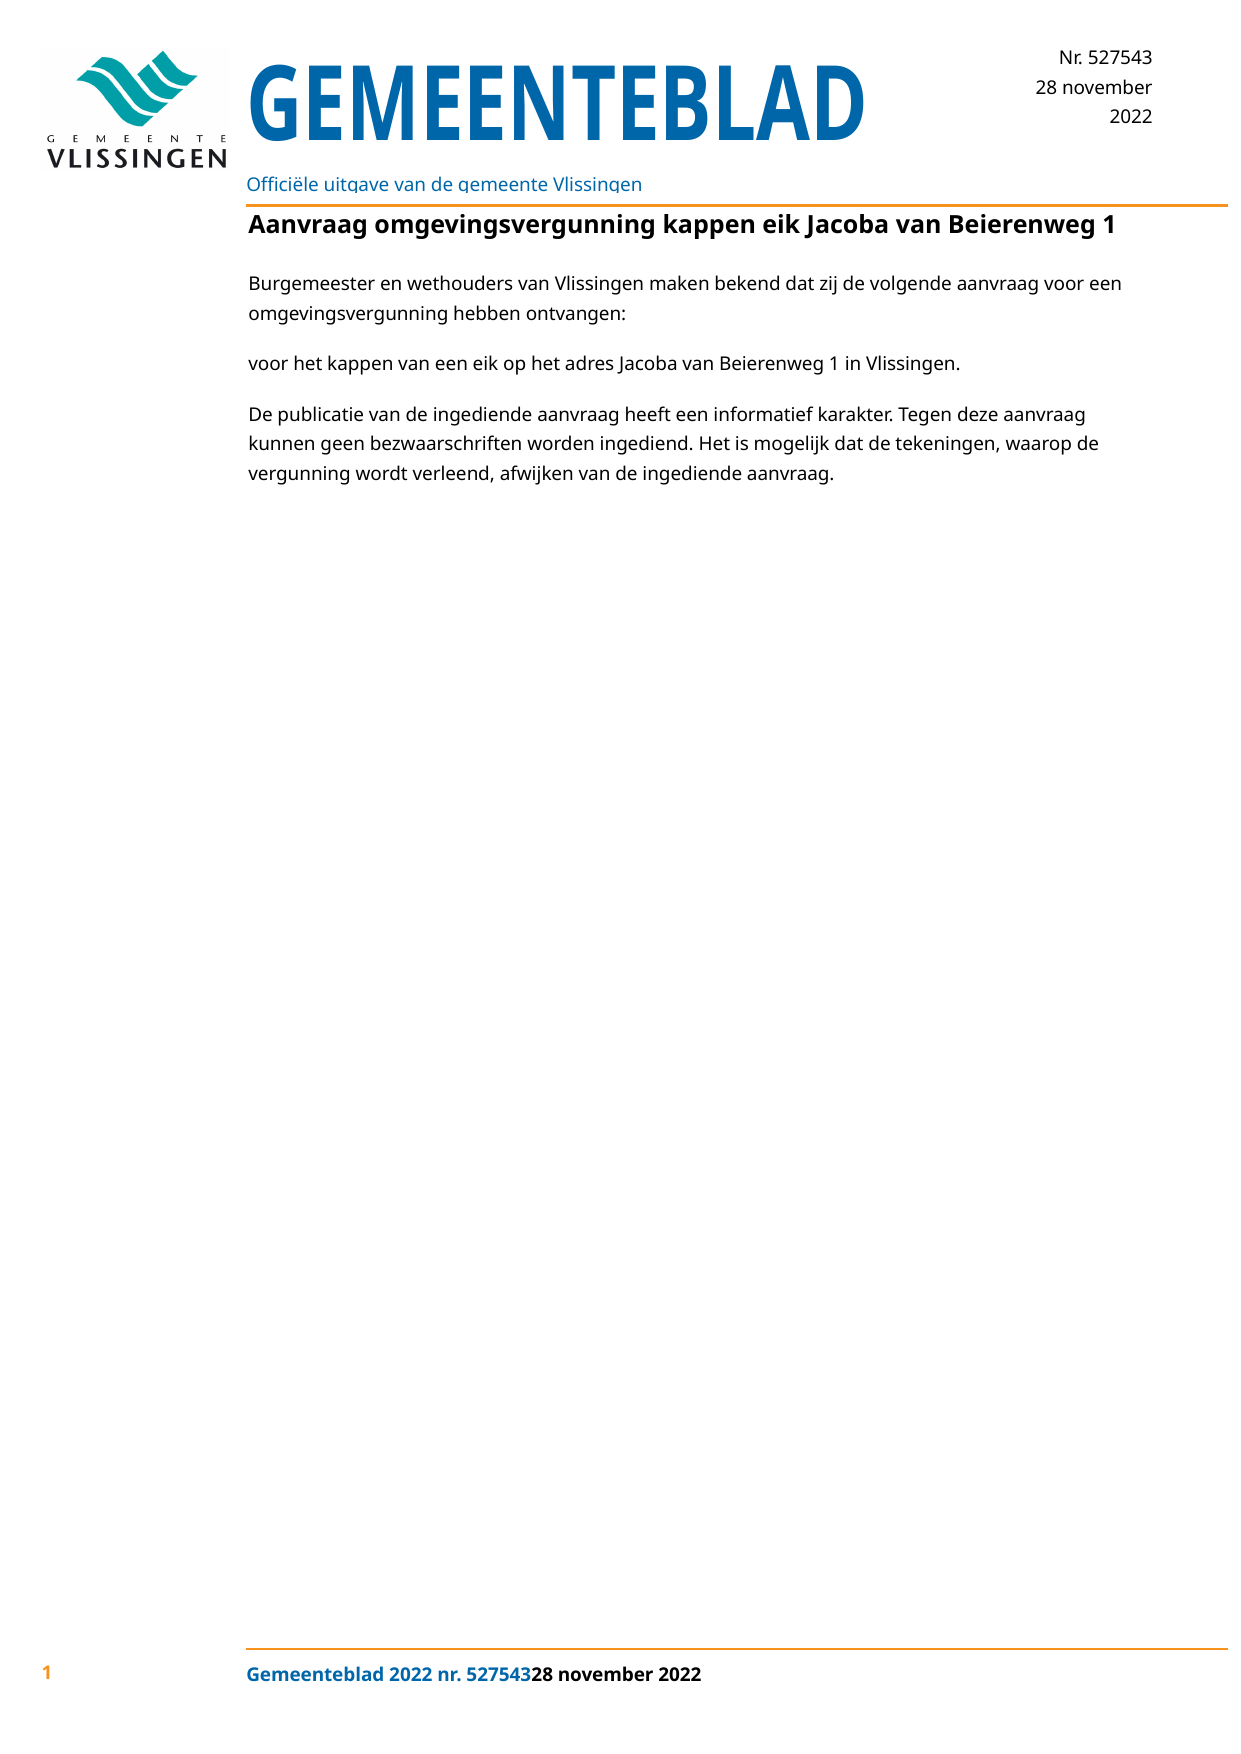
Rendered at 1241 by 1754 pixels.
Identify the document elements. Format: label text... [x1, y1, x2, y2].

picture [41, 47, 231, 172]
text voor het kappen van een eik op het adres Jacoba van Beierenweg 1 in Vlissingen. [248, 350, 1152, 376]
text Aanvraag omgevingsvergunning kappen eik Jacoba van Beierenweg 1 [248, 207, 1152, 241]
text Burgemeester en wethouders van Vlissingen maken bekend dat zij de volgende aanvraag voor een omgevingsvergunning hebben ontvangen: [248, 270, 1152, 326]
text De publicatie van de ingediende aanvraag heeft een informatief karakter. Tegen deze aanvraag kunnen geen bezwaarschriften worden ingediend. Het is mogelijk dat de tekeningen, waarop de vergunning wordt verleend, afwijken van de ingediende aanvraag. [248, 401, 1152, 486]
